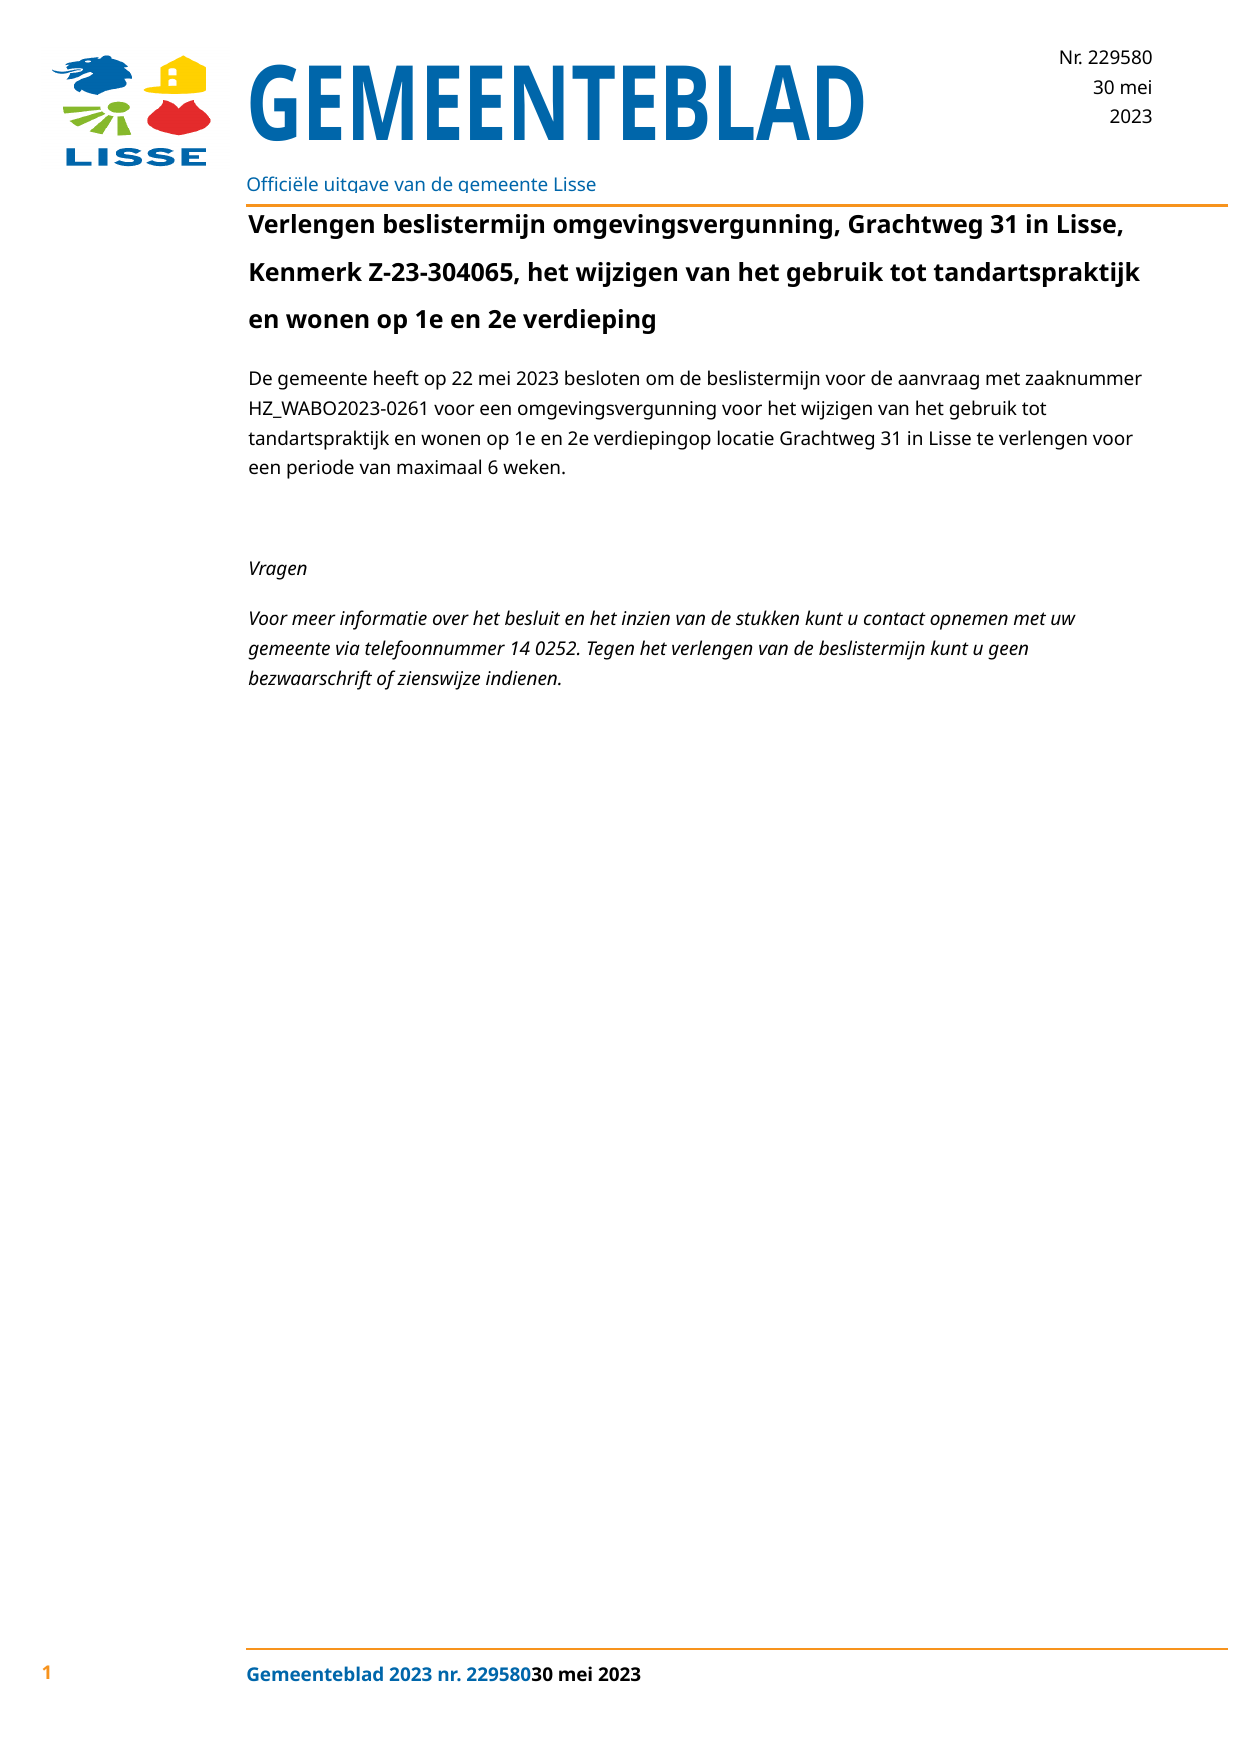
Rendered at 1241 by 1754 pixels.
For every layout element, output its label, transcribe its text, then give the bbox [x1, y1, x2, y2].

picture [41, 47, 231, 172]
text Voor meer informatie over het besluit en het inzien van de stukken kunt u contact opnemen met uw gemeente via telefoonnummer 14 0252. Tegen het verlengen van de beslistermijn kunt u geen bezwaarschrift of zienswijze indienen. [248, 606, 1152, 690]
text Verlengen beslistermijn omgevingsvergunning, Grachtweg 31 in Lisse, Kenmerk Z-23-304065, het wijzigen van het gebruik tot tandartspraktijk en wonen op 1e en 2e verdieping [248, 207, 1152, 336]
text Vragen [248, 555, 1152, 581]
text De gemeente heeft op 22 mei 2023 besloten om de beslistermijn voor de aanvraag met zaaknummer HZ_WABO2023-0261 voor een omgevingsvergunning voor het wijzigen van het gebruik tot tandartspraktijk en wonen op 1e en 2e verdiepingop locatie Grachtweg 31 in Lisse te verlengen voor een periode van maximaal 6 weken. [248, 366, 1152, 480]
